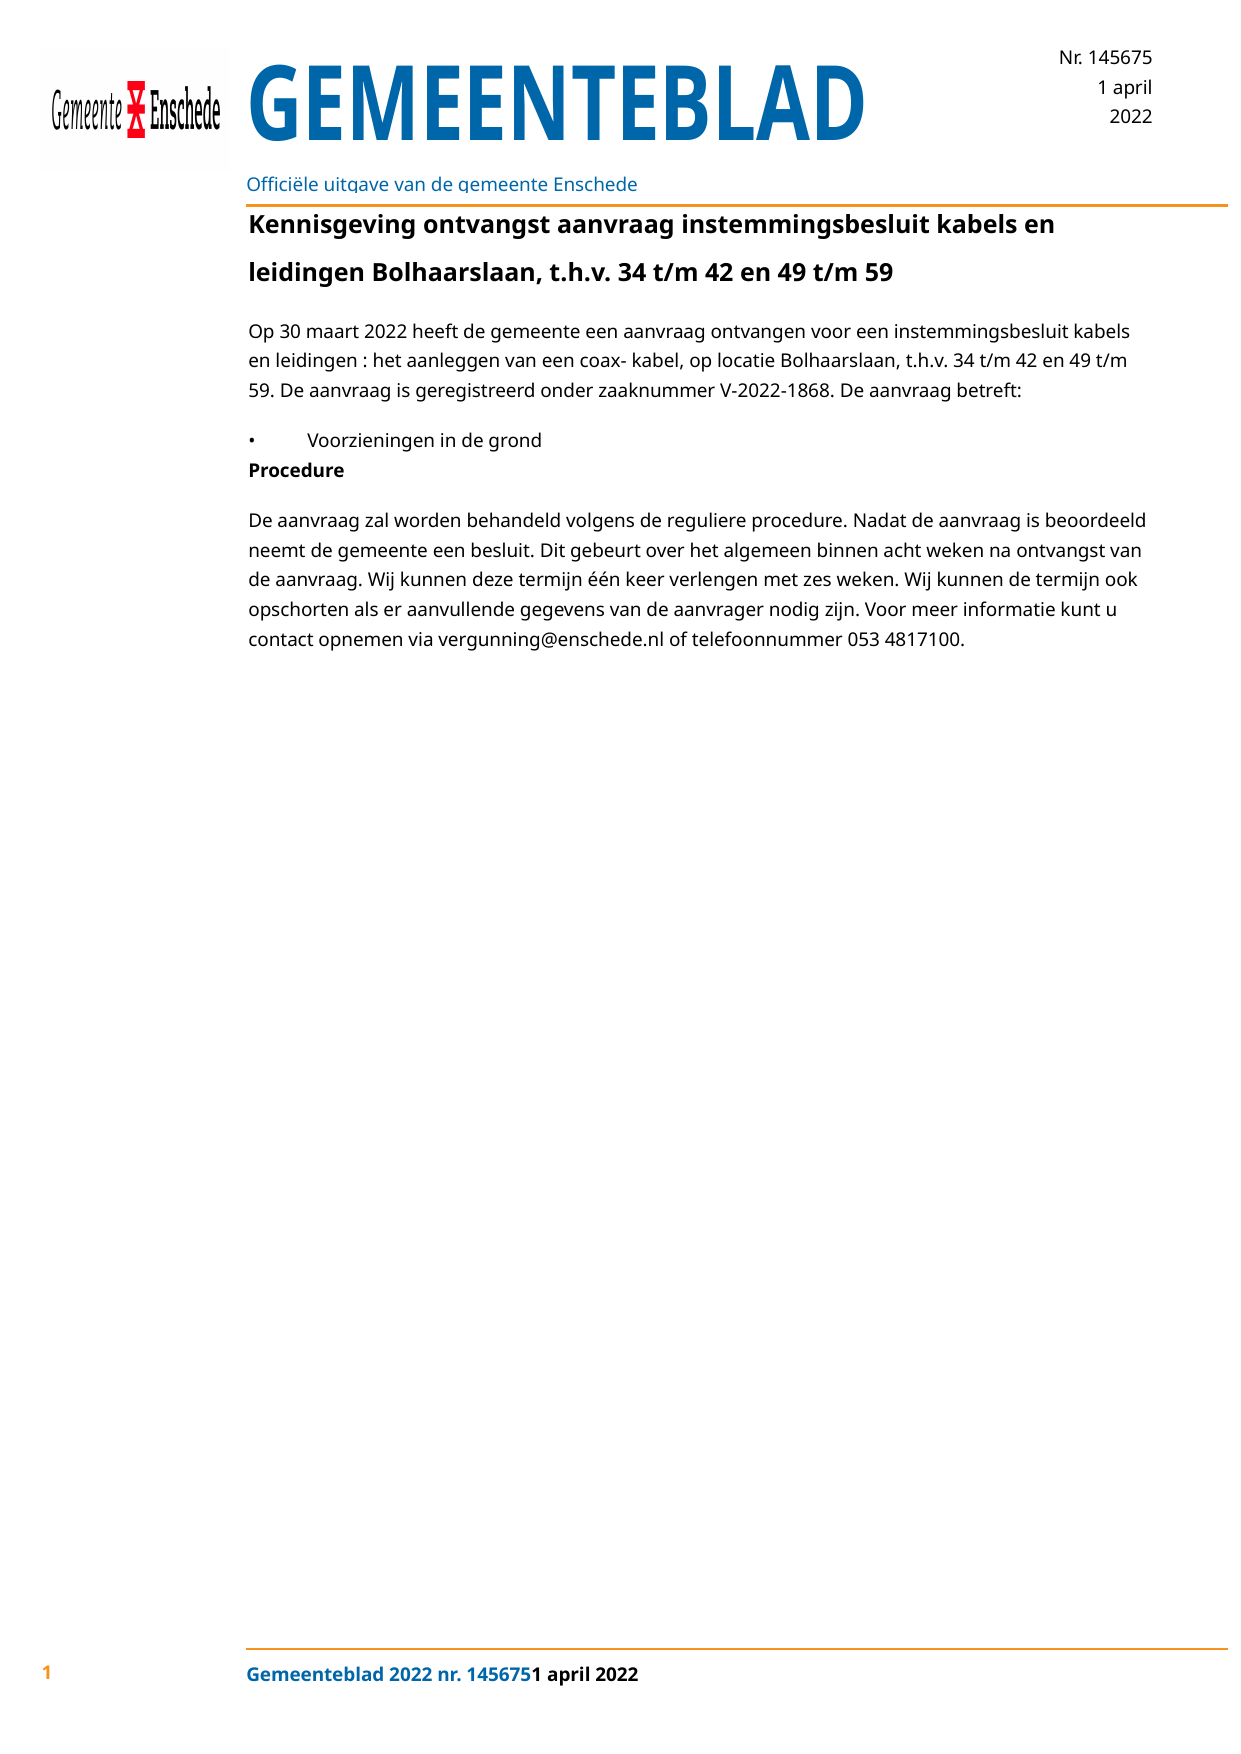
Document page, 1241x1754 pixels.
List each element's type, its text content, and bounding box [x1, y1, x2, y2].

text De aanvraag zal worden behandeld volgens de reguliere procedure. Nadat de aanvraag is beoordeeld neemt de gemeente een besluit. Dit gebeurt over het algemeen binnen acht weken na ontvangst van de aanvraag. Wij kunnen deze termijn één keer verlengen met zes weken. Wij kunnen de termijn ook opschorten als er aanvullende gegevens van de aanvrager nodig zijn. Voor meer informatie kunt u contact opnemen via vergunning@enschede.nl of telefoonnummer 053 4817100. [248, 507, 1152, 652]
text Kennisgeving ontvangst aanvraag instemmingsbesluit kabels en leidingen Bolhaarslaan, t.h.v. 34 t/m 42 en 49 t/m 59 [248, 207, 1152, 288]
text Op 30 maart 2022 heeft de gemeente een aanvraag ontvangen voor een instemmingsbesluit kabels en leidingen : het aanleggen van een coax- kabel, op locatie Bolhaarslaan, t.h.v. 34 t/m 42 en 49 t/m 59. De aanvraag is geregistreerd onder zaaknummer V-2022-1868. De aanvraag betreft: [248, 318, 1152, 403]
picture [41, 47, 231, 172]
text Procedure [248, 457, 1152, 483]
list Voorzieningen in de grond [248, 427, 1152, 453]
